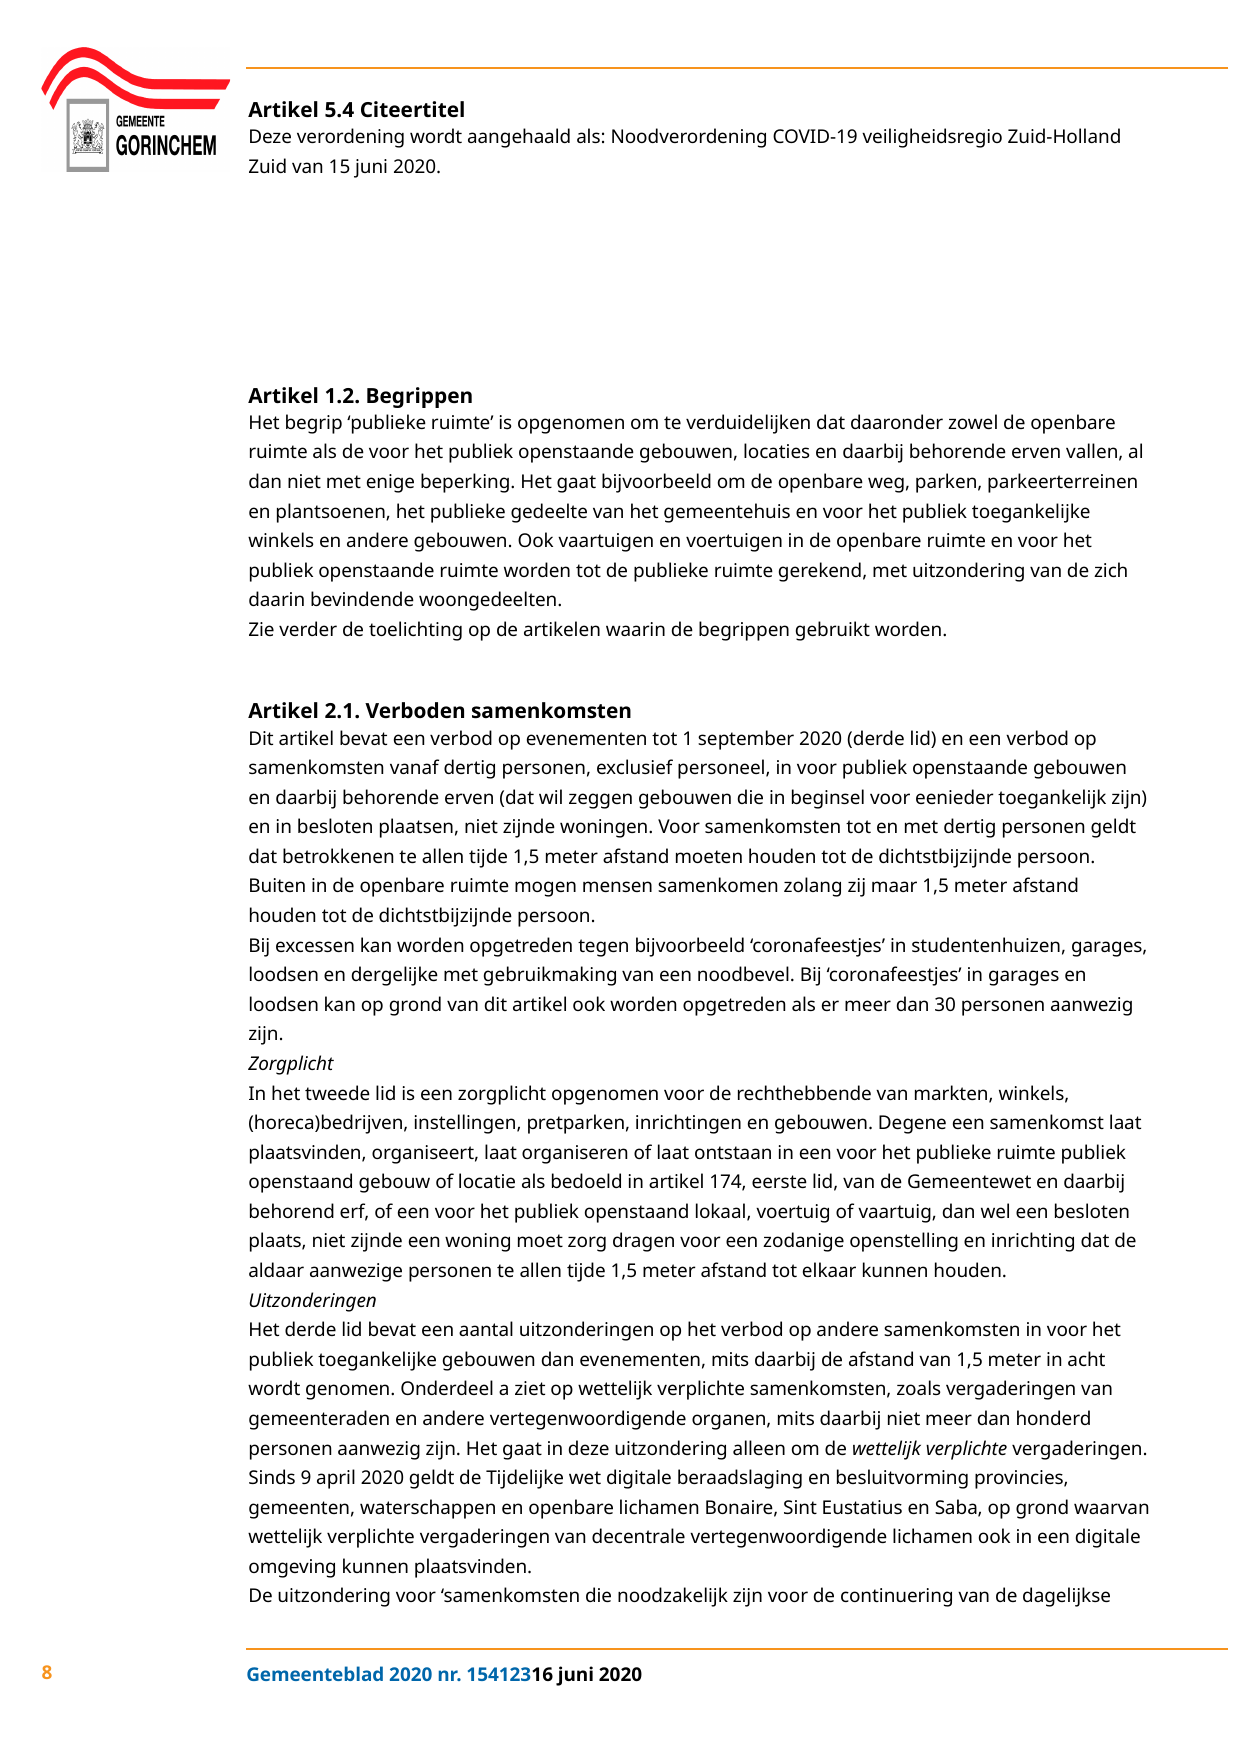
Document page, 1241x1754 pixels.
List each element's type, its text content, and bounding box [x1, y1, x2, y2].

text Het begrip ‘publieke ruimte’ is opgenomen om te verduidelijken dat daaronder zowel de openbare ruimte als de voor het publiek openstaande gebouwen, locaties en daarbij behorende erven vallen, al dan niet met enige beperking. Het gaat bijvoorbeeld om de openbare weg, parken, parkeerterreinen en plantsoenen, het publieke gedeelte van het gemeentehuis en voor het publiek toegankelijke winkels en andere gebouwen. Ook vaartuigen en voertuigen in de openbare ruimte en voor het publiek openstaande ruimte worden tot de publieke ruimte gerekend, met uitzondering van de zich daarin bevindende woongedeelten. [248, 409, 1152, 612]
text Buiten in de openbare ruimte mogen mensen samenkomen zolang zij maar 1,5 meter afstand houden tot de dichtstbijzijnde persoon. [248, 873, 1152, 928]
text Het derde lid bevat een aantal uitzonderingen op het verbod op andere samenkomsten in voor het publiek toegankelijke gebouwen dan evenementen, mits daarbij de afstand van 1,5 meter in acht wordt genomen. Onderdeel a ziet op wettelijk verplichte samenkomsten, zoals vergaderingen van gemeenteraden en andere vertegenwoordigende organen, mits daarbij niet meer dan honderd personen aanwezig zijn. Het gaat in deze uitzondering alleen om de wettelijk verplichte vergaderingen. Sinds 9 april 2020 geldt de Tijdelijke wet digitale beraadslaging en besluitvorming provincies, gemeenten, waterschappen en openbare lichamen Bonaire, Sint Eustatius en Saba, op grond waarvan wettelijk verplichte vergaderingen van decentrale vertegenwoordigende lichamen ook in een digitale omgeving kunnen plaatsvinden. [248, 1316, 1152, 1579]
text Uitzonderingen [248, 1287, 1152, 1312]
text Dit artikel bevat een verbod op evenementen tot 1 september 2020 (derde lid) en een verbod op samenkomsten vanaf dertig personen, exclusief personeel, in voor publiek openstaande gebouwen en daarbij behorende erven (dat wil zeggen gebouwen die in beginsel voor eenieder toegankelijk zijn) en in besloten plaatsen, niet zijnde woningen. Voor samenkomsten tot en met dertig personen geldt dat betrokkenen te allen tijde 1,5 meter afstand moeten houden tot de dichtstbijzijnde persoon. [248, 725, 1152, 869]
text Zie verder de toelichting op de artikelen waarin de begrippen gebruikt worden. [248, 616, 1152, 642]
text Deze verordening wordt aangehaald als: Noodverordening COVID-19 veiligheidsregio Zuid-Holland Zuid van 15 juni 2020. [248, 123, 1152, 178]
picture [41, 47, 231, 172]
text Zorgplicht [248, 1050, 1152, 1076]
text Artikel 1.2. Begrippen [248, 381, 1152, 409]
text Artikel 5.4 Citeertitel [248, 95, 1152, 123]
text Artikel 2.1. Verboden samenkomsten [248, 696, 1152, 725]
text De uitzondering voor ‘samenkomsten die noodzakelijk zijn voor de continuering van de dagelijkse [248, 1583, 1152, 1608]
text In het tweede lid is een zorgplicht opgenomen voor de rechthebbende van markten, winkels, (horeca)bedrijven, instellingen, pretparken, inrichtingen en gebouwen. Degene een samenkomst laat plaatsvinden, organiseert, laat organiseren of laat ontstaan in een voor het publieke ruimte publiek openstaand gebouw of locatie als bedoeld in artikel 174, eerste lid, van de Gemeentewet en daarbij behorend erf, of een voor het publiek openstaand lokaal, voertuig of vaartuig, dan wel een besloten plaats, niet zijnde een woning moet zorg dragen voor een zodanige openstelling en inrichting dat de aldaar aanwezige personen te allen tijde 1,5 meter afstand tot elkaar kunnen houden. [248, 1080, 1152, 1283]
text Bij excessen kan worden opgetreden tegen bijvoorbeeld ‘coronafeestjes’ in studentenhuizen, garages, loodsen en dergelijke met gebruikmaking van een noodbevel. Bij ‘coronafeestjes’ in garages en loodsen kan op grond van dit artikel ook worden opgetreden als er meer dan 30 personen aanwezig zijn. [248, 932, 1152, 1046]
